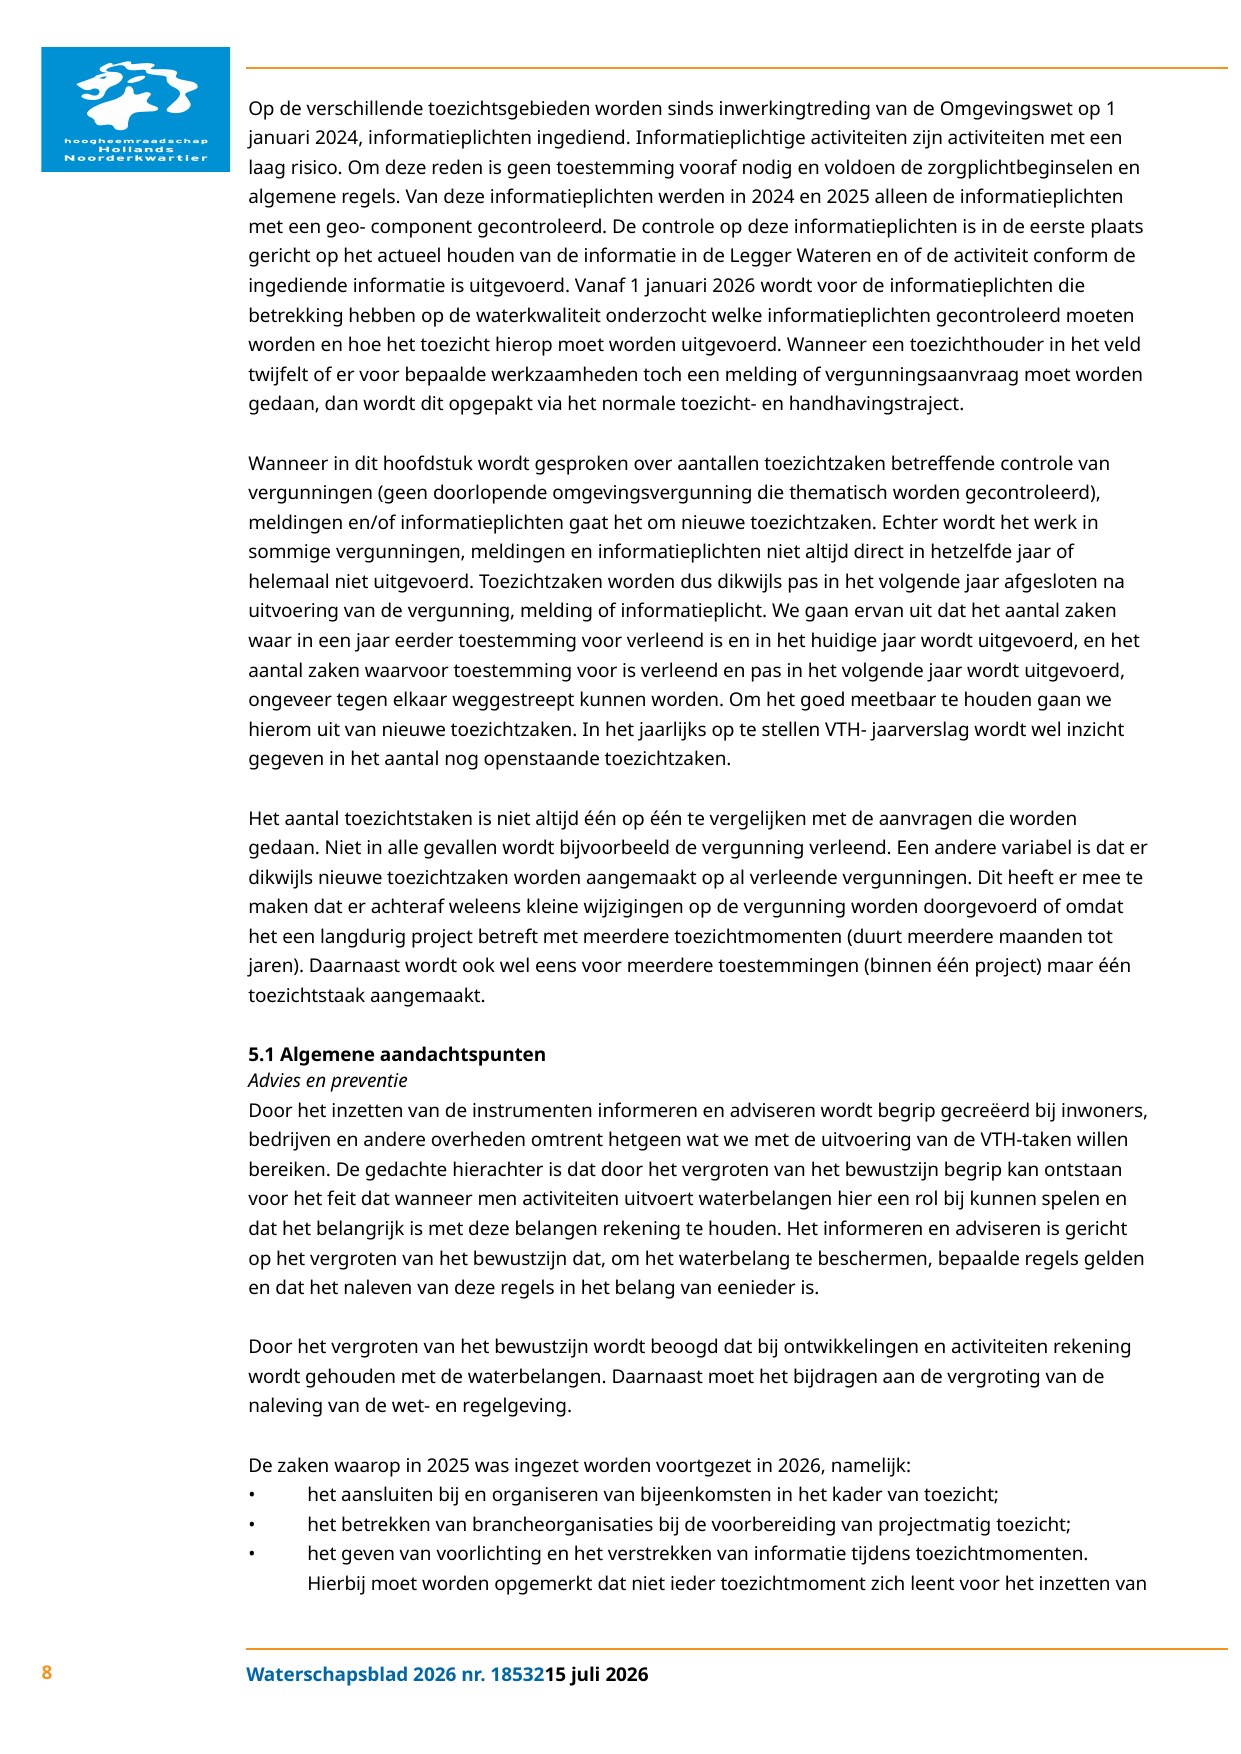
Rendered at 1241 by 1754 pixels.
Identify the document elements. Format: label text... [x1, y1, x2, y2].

list het betrekken van brancheorganisaties bij de voorbereiding van projectmatig toezicht; [248, 1511, 1152, 1537]
list het geven van voorlichting en het verstrekken van informatie tijdens toezichtmomenten. Hierbij moet worden opgemerkt dat niet ieder toezichtmoment zich leent voor het inzetten van [248, 1541, 1152, 1596]
text Advies en preventie [248, 1067, 1152, 1093]
picture [88, 87, 157, 130]
picture [129, 76, 144, 82]
text Door het vergroten van het bewustzijn wordt beoogd dat bij ontwikkelingen en activiteiten rekening wordt gehouden met de waterbelangen. Daarnaast moet het bijdragen aan de vergroting van de naleving van de wet- en regelgeving. [248, 1333, 1152, 1418]
text Door het inzetten van de instrumenten informeren en adviseren wordt begrip gecreëerd bij inwoners, bedrijven en andere overheden omtrent hetgeen wat we met de uitvoering van de VTH-taken willen bereiken. De gedachte hierachter is dat door het vergroten van het bewustzijn begrip kan ontstaan voor het feit dat wanneer men activiteiten uitvoert waterbelangen hier een rol bij kunnen spelen en dat het belangrijk is met deze belangen rekening te houden. Het informeren en adviseren is gericht op het vergroten van het bewustzijn dat, om het waterbelang te beschermen, bepaalde regels gelden en dat het naleven van deze regels in het belang van eenieder is. [248, 1097, 1152, 1300]
text Wanneer in dit hoofdstuk wordt gesproken over aantallen toezichtzaken betreffende controle van vergunningen (geen doorlopende omgevingsvergunning die thematisch worden gecontroleerd), meldingen en/of informatieplichten gaat het om nieuwe toezichtzaken. Echter wordt het werk in sommige vergunningen, meldingen en informatieplichten niet altijd direct in hetzelfde jaar of helemaal niet uitgevoerd. Toezichtzaken worden dus dikwijls pas in het volgende jaar afgesloten na uitvoering van de vergunning, melding of informatieplicht. We gaan ervan uit dat het aantal zaken waar in een jaar eerder toestemming voor verleend is en in het huidige jaar wordt uitgevoerd, en het aantal zaken waarvoor toestemming voor is verleend en pas in het volgende jaar wordt uitgevoerd, ongeveer tegen elkaar weggestreept kunnen worden. Om het goed meetbaar te houden gaan we hierom uit van nieuwe toezichtzaken. In het jaarlijks op te stellen VTH- jaarverslag wordt wel inzicht gegeven in het aantal nog openstaande toezichtzaken. [248, 450, 1152, 771]
picture [78, 64, 122, 99]
text De zaken waarop in 2025 was ingezet worden voortgezet in 2026, namelijk: [248, 1452, 1152, 1477]
text Op de verschillende toezichtsgebieden worden sinds inwerkingtreding van de Omgevingswet op 1 januari 2024, informatieplichten ingediend. Informatieplichtige activiteiten zijn activiteiten met een laag risico. Om deze reden is geen toestemming vooraf nodig en voldoen de zorgplichtbeginselen en algemene regels. Van deze informatieplichten werden in 2024 en 2025 alleen de informatieplichten met een geo- component gecontroleerd. De controle op deze informatieplichten is in de eerste plaats gericht op het actueel houden van de informatie in de Legger Wateren en of de activiteit conform de ingediende informatie is uitgevoerd. Vanaf 1 januari 2026 wordt voor de informatieplichten die betrekking hebben op de waterkwaliteit onderzocht welke informatieplichten gecontroleerd moeten worden en hoe het toezicht hierop moet worden uitgevoerd. Wanneer een toezichthouder in het veld twijfelt of er voor bepaalde werkzaamheden toch een melding of vergunningsaanvraag moet worden gedaan, dan wordt dit opgepakt via het normale toezicht- en handhavingstraject. [248, 95, 1152, 416]
picture [118, 62, 197, 112]
text 5.1 Algemene aandachtspunten [248, 1041, 1152, 1067]
text Het aantal toezichtstaken is niet altijd één op één te vergelijken met de aanvragen die worden gedaan. Niet in alle gevallen wordt bijvoorbeeld de vergunning verleend. Een andere variabel is dat er dikwijls nieuwe toezichtzaken worden aangemaakt op al verleende vergunningen. Dit heeft er mee te maken dat er achteraf weleens kleine wijzigingen op de vergunning worden doorgevoerd of omdat het een langdurig project betreft met meerdere toezichtmomenten (duurt meerdere maanden tot jaren). Daarnaast wordt ook wel eens voor meerdere toestemmingen (binnen één project) maar één toezichtstaak aangemaakt. [248, 805, 1152, 1008]
list het aansluiten bij en organiseren van bijeenkomsten in het kader van toezicht; [248, 1481, 1152, 1507]
